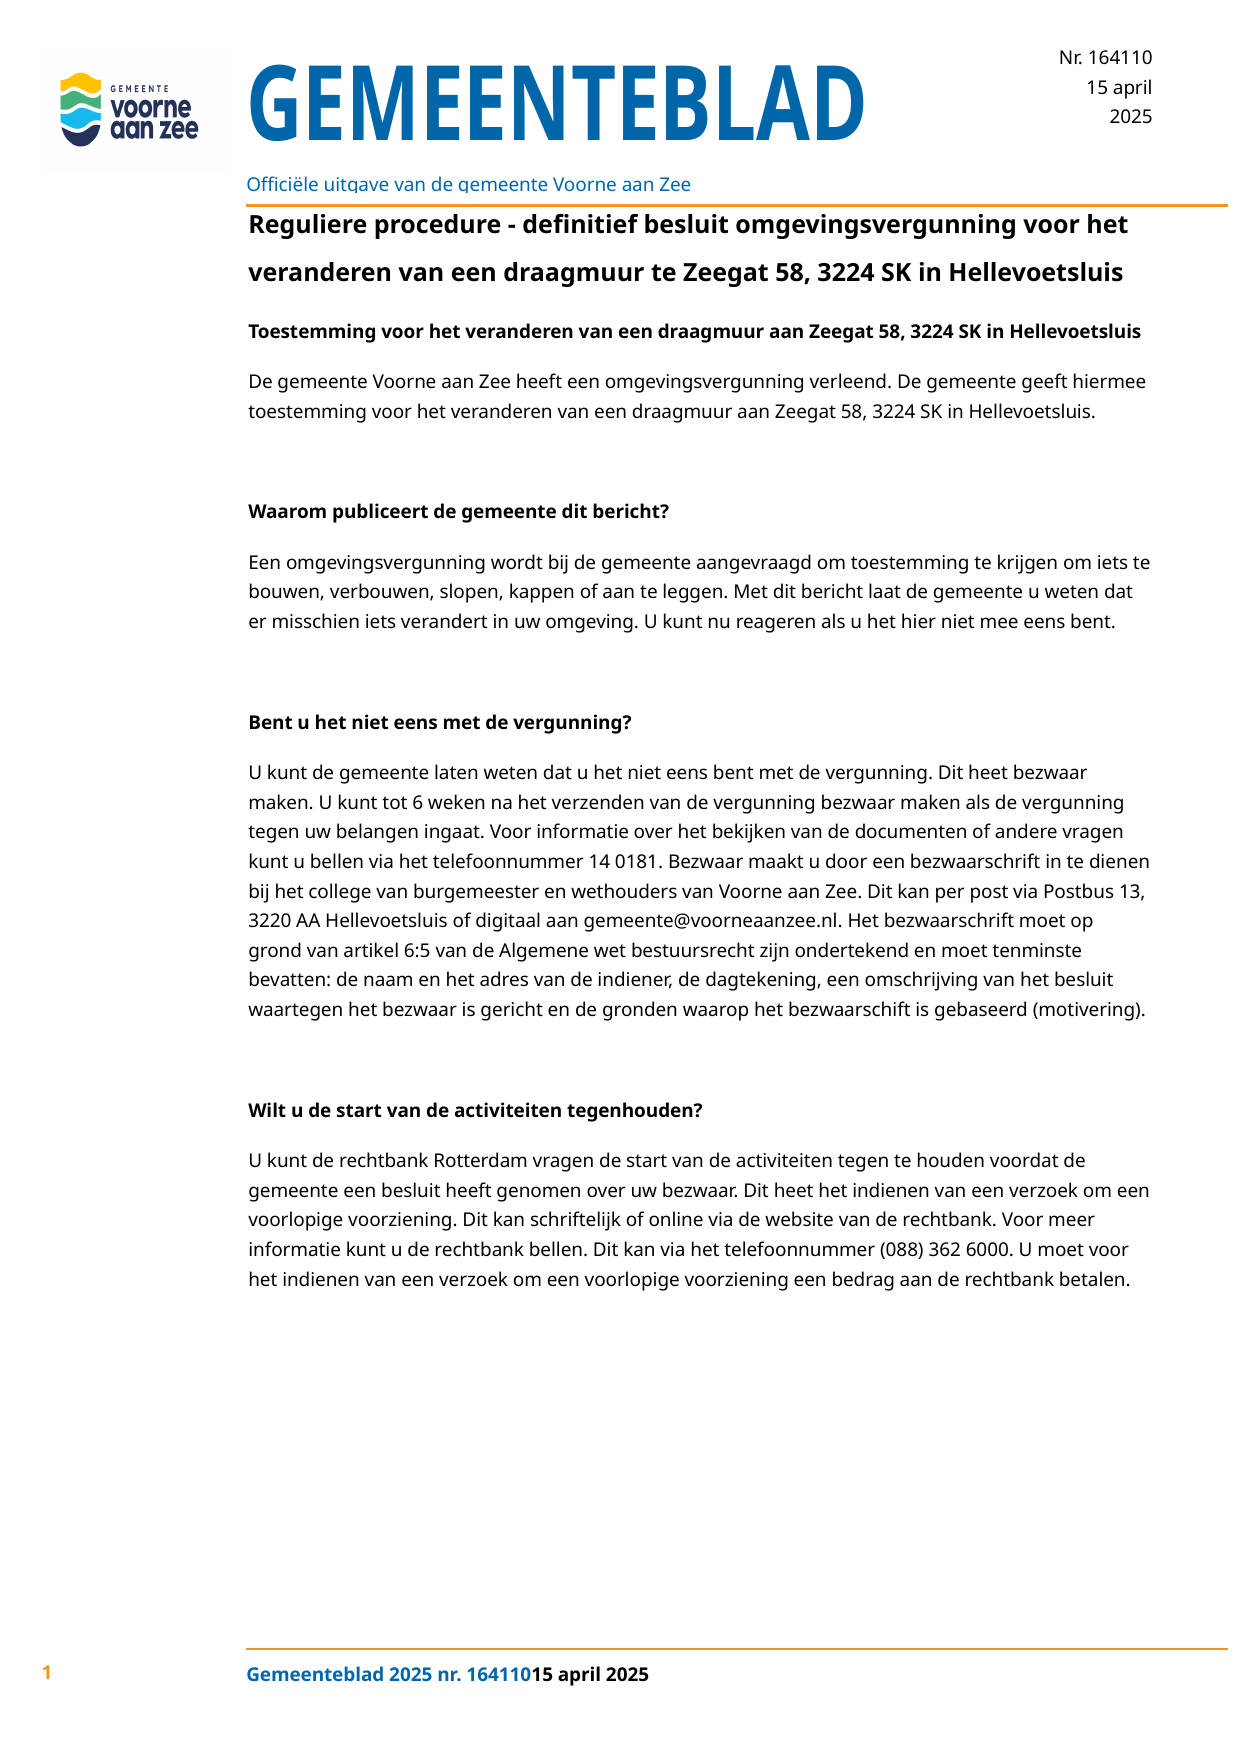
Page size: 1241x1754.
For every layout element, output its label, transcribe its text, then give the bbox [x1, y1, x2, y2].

text Bent u het niet eens met de vergunning? [248, 709, 1152, 735]
text Reguliere procedure - definitief besluit omgevingsvergunning voor het veranderen van een draagmuur te Zeegat 58, 3224 SK in Hellevoetsluis [248, 207, 1152, 288]
text Wilt u de start van de activiteiten tegenhouden? [248, 1097, 1152, 1123]
text Een omgevingsvergunning wordt bij de gemeente aangevraagd om toestemming te krijgen om iets te bouwen, verbouwen, slopen, kappen of aan te leggen. Met dit bericht laat de gemeente u weten dat er misschien iets verandert in uw omgeving. U kunt nu reageren als u het hier niet mee eens bent. [248, 549, 1152, 634]
picture [41, 47, 231, 172]
text U kunt de rechtbank Rotterdam vragen de start van de activiteiten tegen te houden voordat de gemeente een besluit heeft genomen over uw bezwaar. Dit heet het indienen van een verzoek om een voorlopige voorziening. Dit kan schriftelijk of online via de website van de rechtbank. Voor meer informatie kunt u de rechtbank bellen. Dit kan via het telefoonnummer (088) 362 6000. U moet voor het indienen van een verzoek om een voorlopige voorziening een bedrag aan de rechtbank betalen. [248, 1147, 1152, 1292]
text Waarom publiceert de gemeente dit bericht? [248, 499, 1152, 524]
text De gemeente Voorne aan Zee heeft een omgevingsvergunning verleend. De gemeente geeft hiermee toestemming voor het veranderen van een draagmuur aan Zeegat 58, 3224 SK in Hellevoetsluis. [248, 368, 1152, 424]
text Toestemming voor het veranderen van een draagmuur aan Zeegat 58, 3224 SK in Hellevoetsluis [248, 318, 1152, 344]
text U kunt de gemeente laten weten dat u het niet eens bent met de vergunning. Dit heet bezwaar maken. U kunt tot 6 weken na het verzenden van de vergunning bezwaar maken als de vergunning tegen uw belangen ingaat. Voor informatie over het bekijken van de documenten of andere vragen kunt u bellen via het telefoonnummer 14 0181. Bezwaar maakt u door een bezwaarschrift in te dienen bij het college van burgemeester en wethouders van Voorne aan Zee. Dit kan per post via Postbus 13, 3220 AA Hellevoetsluis of digitaal aan gemeente@voorneaanzee.nl. Het bezwaarschrift moet op grond van artikel 6:5 van de Algemene wet bestuursrecht zijn ondertekend en moet tenminste bevatten: de naam en het adres van de indiener, de dagtekening, een omschrijving van het besluit waartegen het bezwaar is gericht en de gronden waarop het bezwaarschift is gebaseerd (motivering). [248, 759, 1152, 1022]
